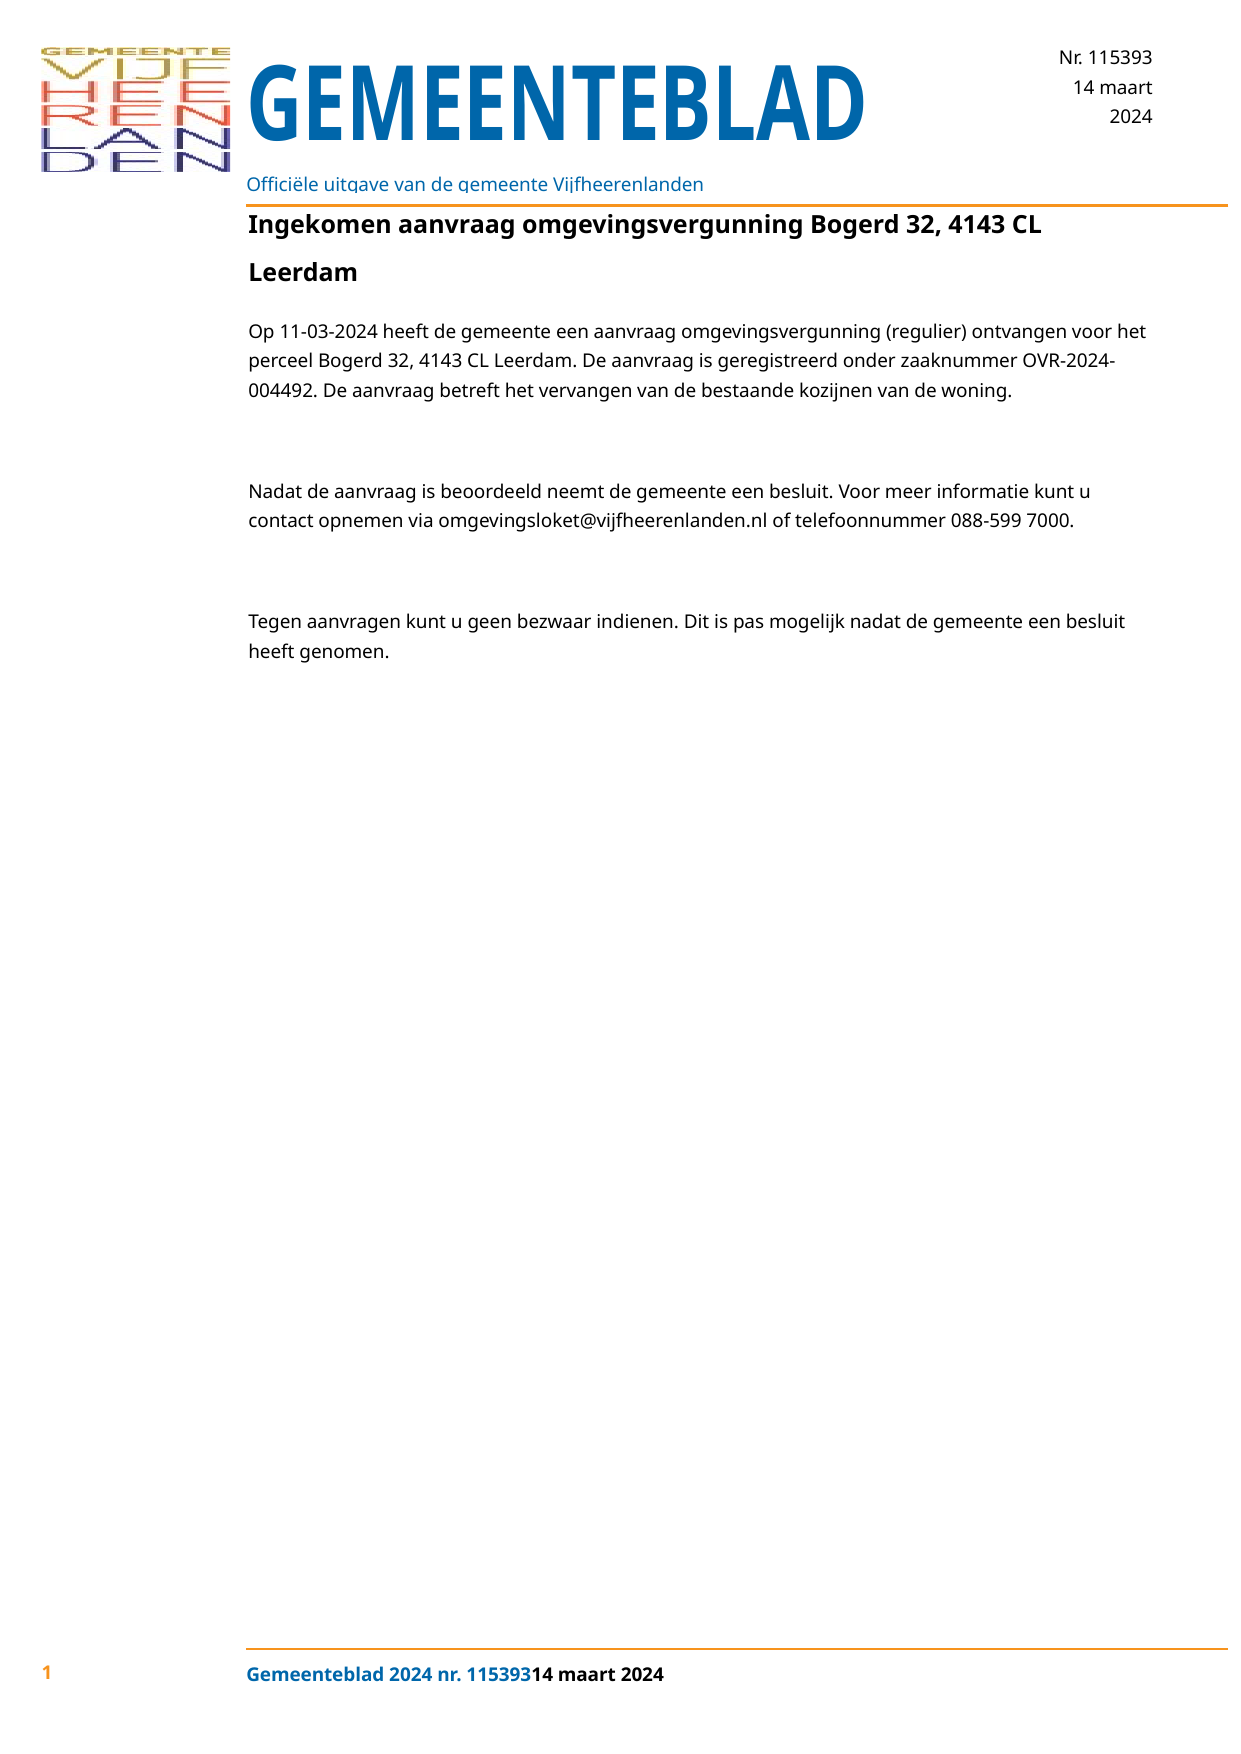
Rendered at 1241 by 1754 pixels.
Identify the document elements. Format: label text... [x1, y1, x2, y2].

text Op 11-03-2024 heeft de gemeente een aanvraag omgevingsvergunning (regulier) ontvangen voor het perceel Bogerd 32, 4143 CL Leerdam. De aanvraag is geregistreerd onder zaaknummer OVR-2024-004492. De aanvraag betreft het vervangen van de bestaande kozijnen van de woning. [248, 318, 1152, 403]
text Tegen aanvragen kunt u geen bezwaar indienen. Dit is pas mogelijk nadat de gemeente een besluit heeft genomen. [248, 608, 1152, 664]
text Nadat de aanvraag is beoordeeld neemt de gemeente een besluit. Voor meer informatie kunt u contact opnemen via omgevingsloket@vijfheerenlanden.nl of telefoonnummer 088-599 7000. [248, 478, 1152, 533]
text Ingekomen aanvraag omgevingsvergunning Bogerd 32, 4143 CL Leerdam [248, 207, 1152, 288]
picture [41, 47, 231, 172]
